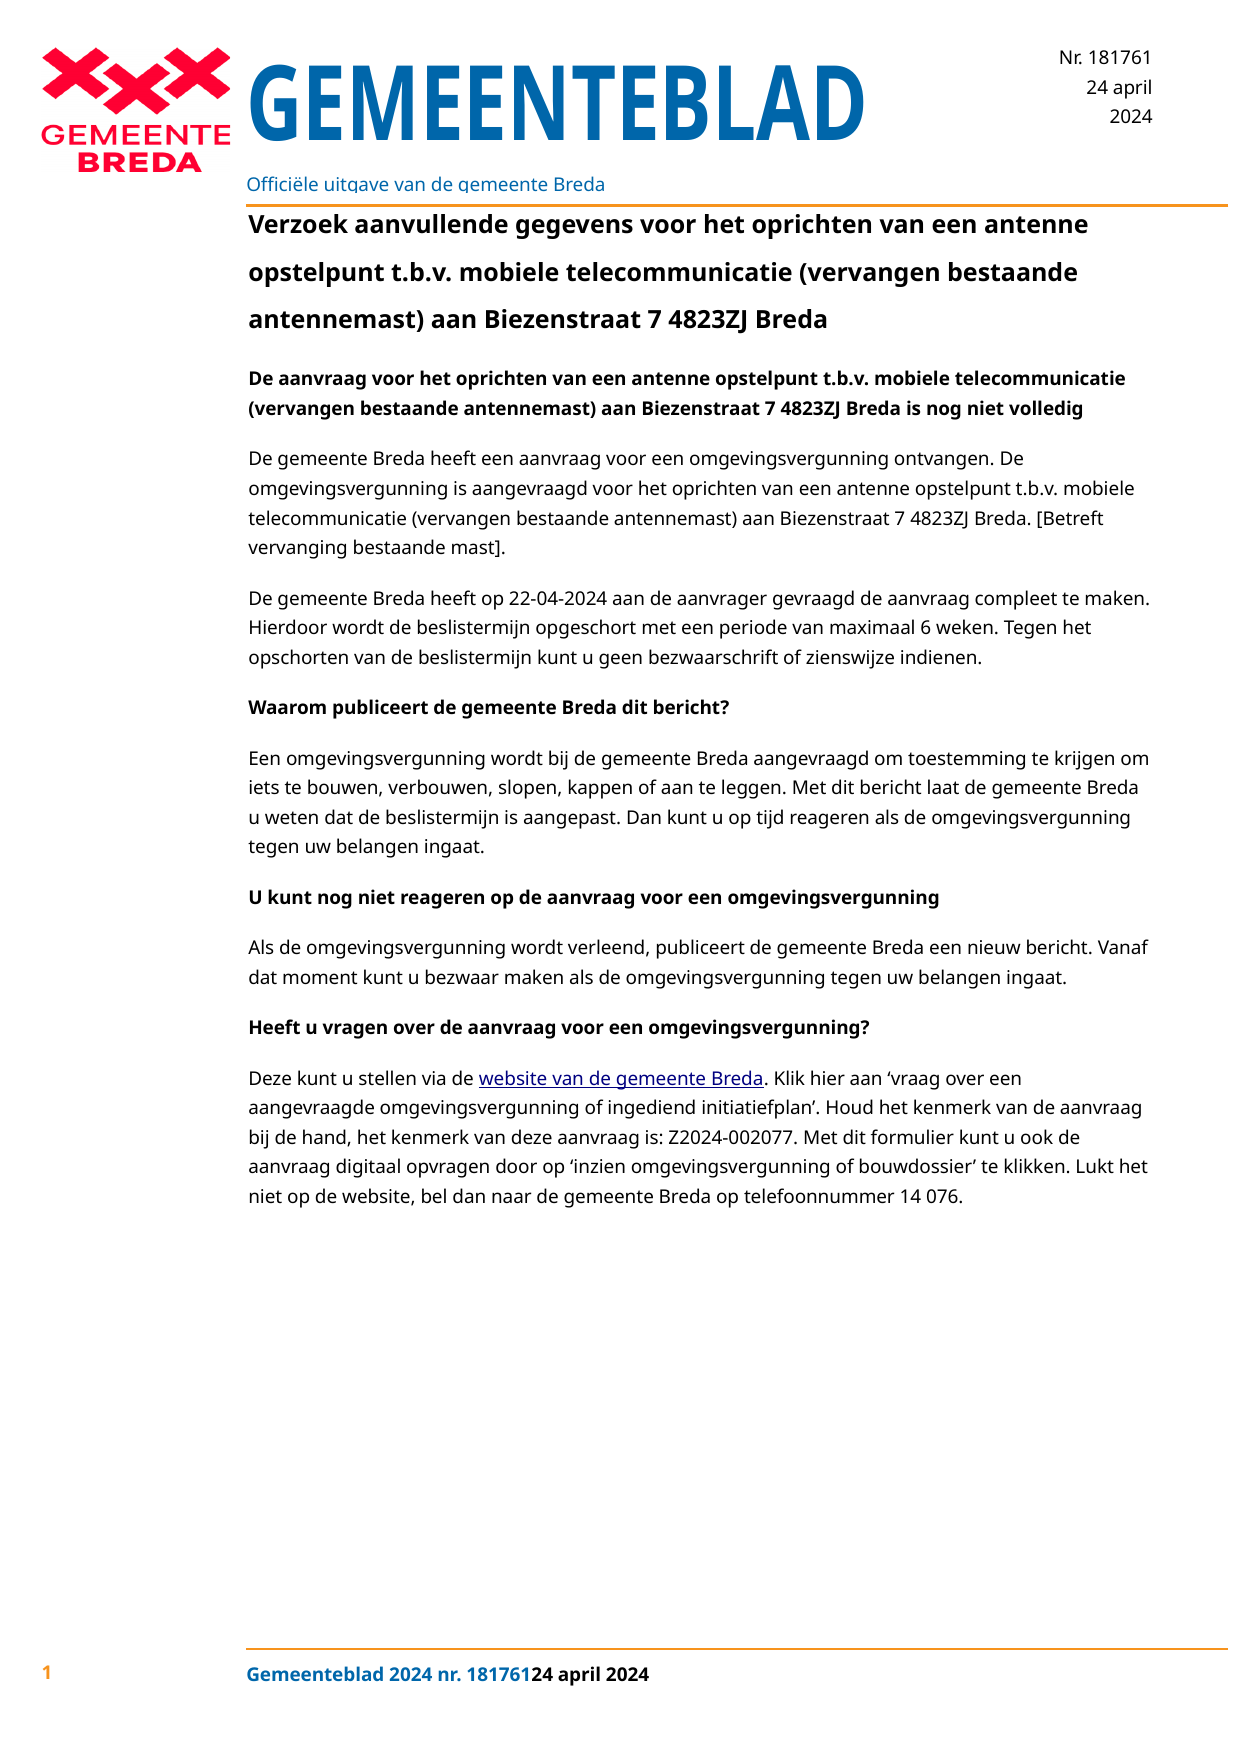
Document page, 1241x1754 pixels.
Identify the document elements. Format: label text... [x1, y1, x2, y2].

text De aanvraag voor het oprichten van een antenne opstelpunt t.b.v. mobiele telecommunicatie (vervangen bestaande antennemast) aan Biezenstraat 7 4823ZJ Breda is nog niet volledig [248, 366, 1152, 421]
text Waarom publiceert de gemeente Breda dit bericht? [248, 694, 1152, 720]
text Deze kunt u stellen via de website van de gemeente Breda. Klik hier aan ‘vraag over een aangevraagde omgevingsvergunning of ingediend initiatiefplan’. Houd het kenmerk van de aanvraag bij de hand, het kenmerk van deze aanvraag is: Z2024-002077. Met dit formulier kunt u ook de aanvraag digitaal opvragen door op ‘inzien omgevingsvergunning of bouwdossier’ te klikken. Lukt het niet op de website, bel dan naar de gemeente Breda op telefoonnummer 14 076. [248, 1065, 1152, 1209]
text De gemeente Breda heeft op 22-04-2024 aan de aanvrager gevraagd de aanvraag compleet te maken. Hierdoor wordt de beslistermijn opgeschort met een periode van maximaal 6 weken. Tegen het opschorten van de beslistermijn kunt u geen bezwaarschrift of zienswijze indienen. [248, 585, 1152, 669]
text Verzoek aanvullende gegevens voor het oprichten van een antenne opstelpunt t.b.v. mobiele telecommunicatie (vervangen bestaande antennemast) aan Biezenstraat 7 4823ZJ Breda [248, 207, 1152, 336]
picture [41, 47, 231, 172]
text De gemeente Breda heeft een aanvraag voor een omgevingsvergunning ontvangen. De omgevingsvergunning is aangevraagd voor het oprichten van een antenne opstelpunt t.b.v. mobiele telecommunicatie (vervangen bestaande antennemast) aan Biezenstraat 7 4823ZJ Breda. [Betreft vervanging bestaande mast]. [248, 446, 1152, 560]
text U kunt nog niet reageren op de aanvraag voor een omgevingsvergunning [248, 884, 1152, 909]
text Als de omgevingsvergunning wordt verleend, publiceert de gemeente Breda een nieuw bericht. Vanaf dat moment kunt u bezwaar maken als de omgevingsvergunning tegen uw belangen ingaat. [248, 934, 1152, 989]
text Een omgevingsvergunning wordt bij de gemeente Breda aangevraagd om toestemming te krijgen om iets te bouwen, verbouwen, slopen, kappen of aan te leggen. Met dit bericht laat de gemeente Breda u weten dat de beslistermijn is aangepast. Dan kunt u op tijd reageren als de omgevingsvergunning tegen uw belangen ingaat. [248, 745, 1152, 859]
text Heeft u vragen over de aanvraag voor een omgevingsvergunning? [248, 1014, 1152, 1040]
